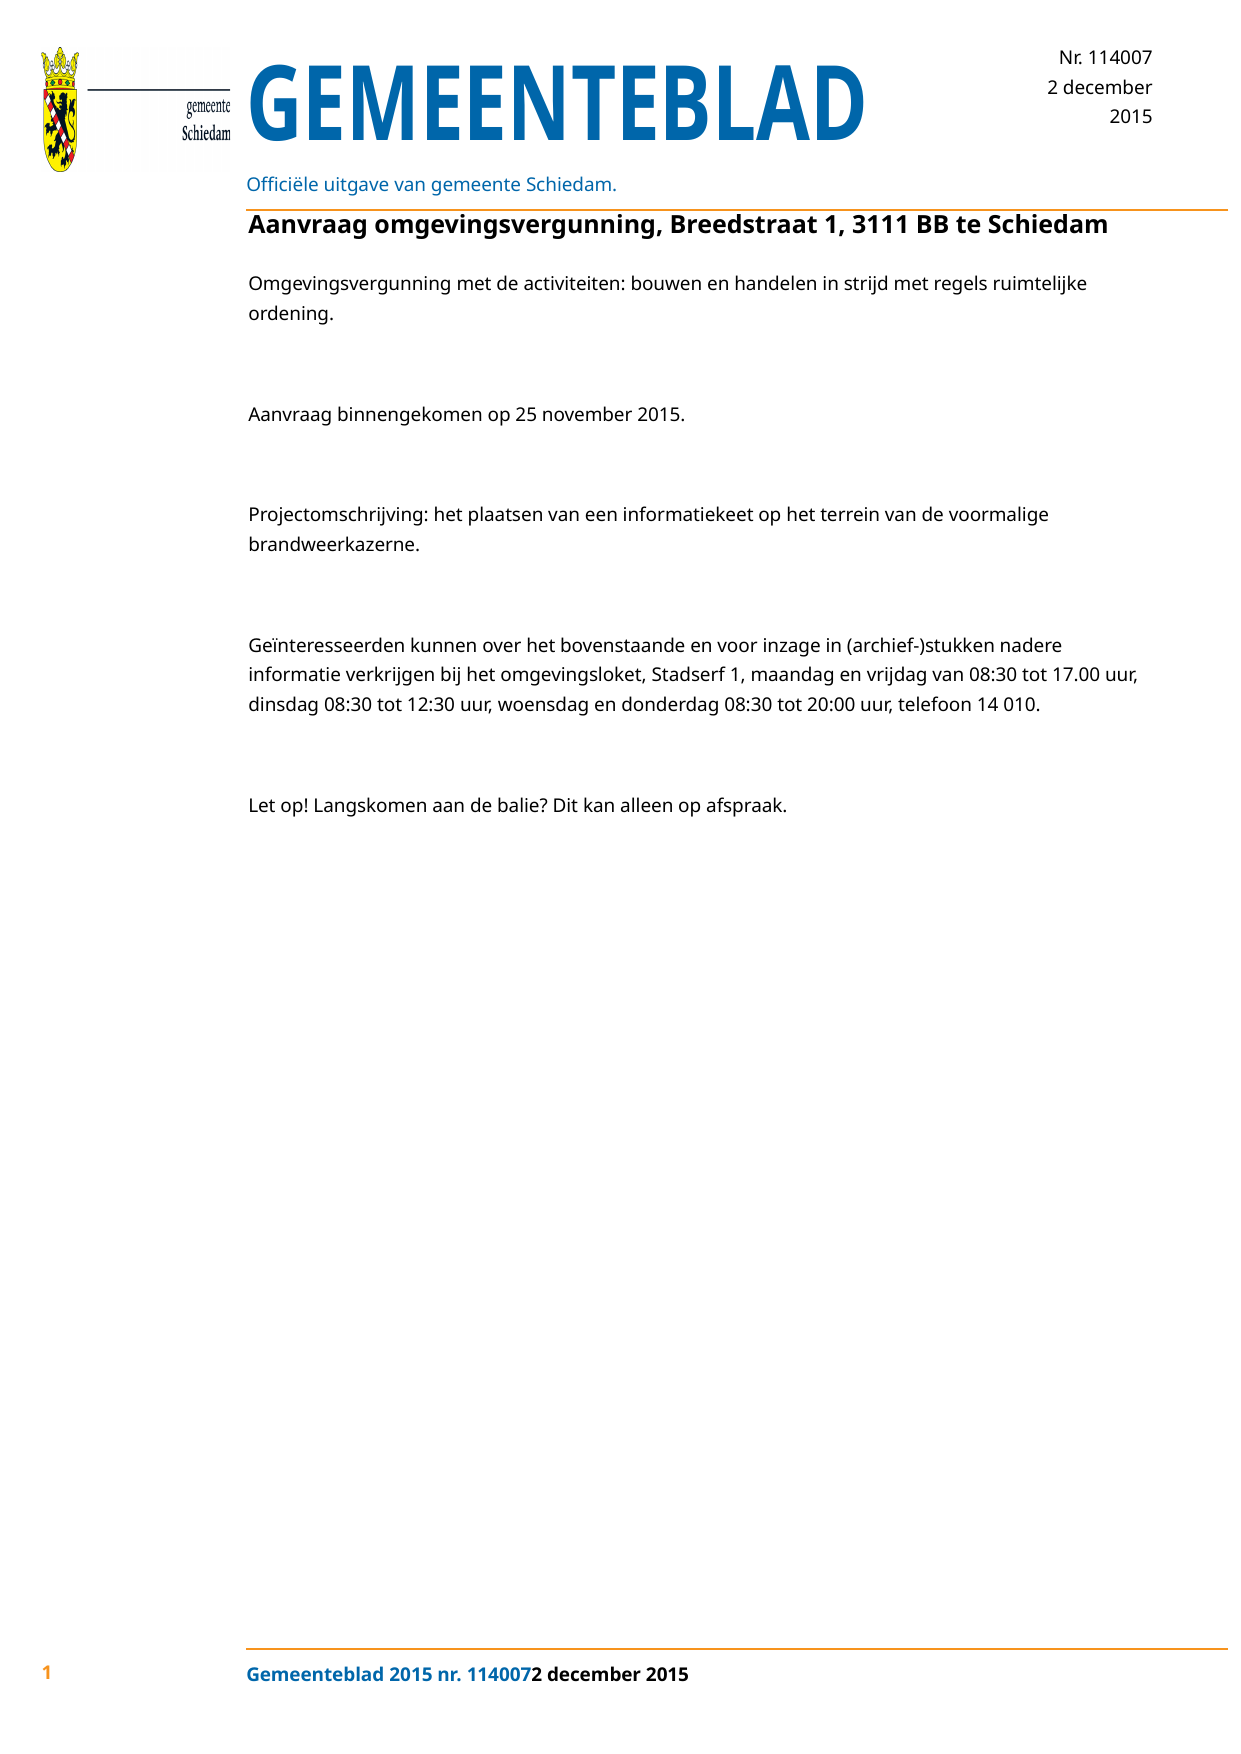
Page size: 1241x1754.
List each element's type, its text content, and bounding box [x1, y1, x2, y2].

text Let op! Langskomen aan de balie? Dit kan alleen op afspraak. [248, 792, 1152, 818]
text Aanvraag binnengekomen op 25 november 2015. [248, 401, 1152, 426]
text Omgevingsvergunning met de activiteiten: bouwen en handelen in strijd met regels ruimtelijke ordening. [248, 270, 1152, 326]
text Aanvraag omgevingsvergunning, Breedstraat 1, 3111 BB te Schiedam [248, 211, 1152, 241]
picture [41, 47, 231, 172]
text Projectomschrijving: het plaatsen van een informatiekeet op het terrein van de voormalige brandweerkazerne. [248, 502, 1152, 557]
text Geïnteresseerden kunnen over het bovenstaande en voor inzage in (archief-)stukken nadere informatie verkrijgen bij het omgevingsloket, Stadserf 1, maandag en vrijdag van 08:30 tot 17.00 uur, dinsdag 08:30 tot 12:30 uur, woensdag en donderdag 08:30 tot 20:00 uur, telefoon 14 010. [248, 632, 1152, 717]
